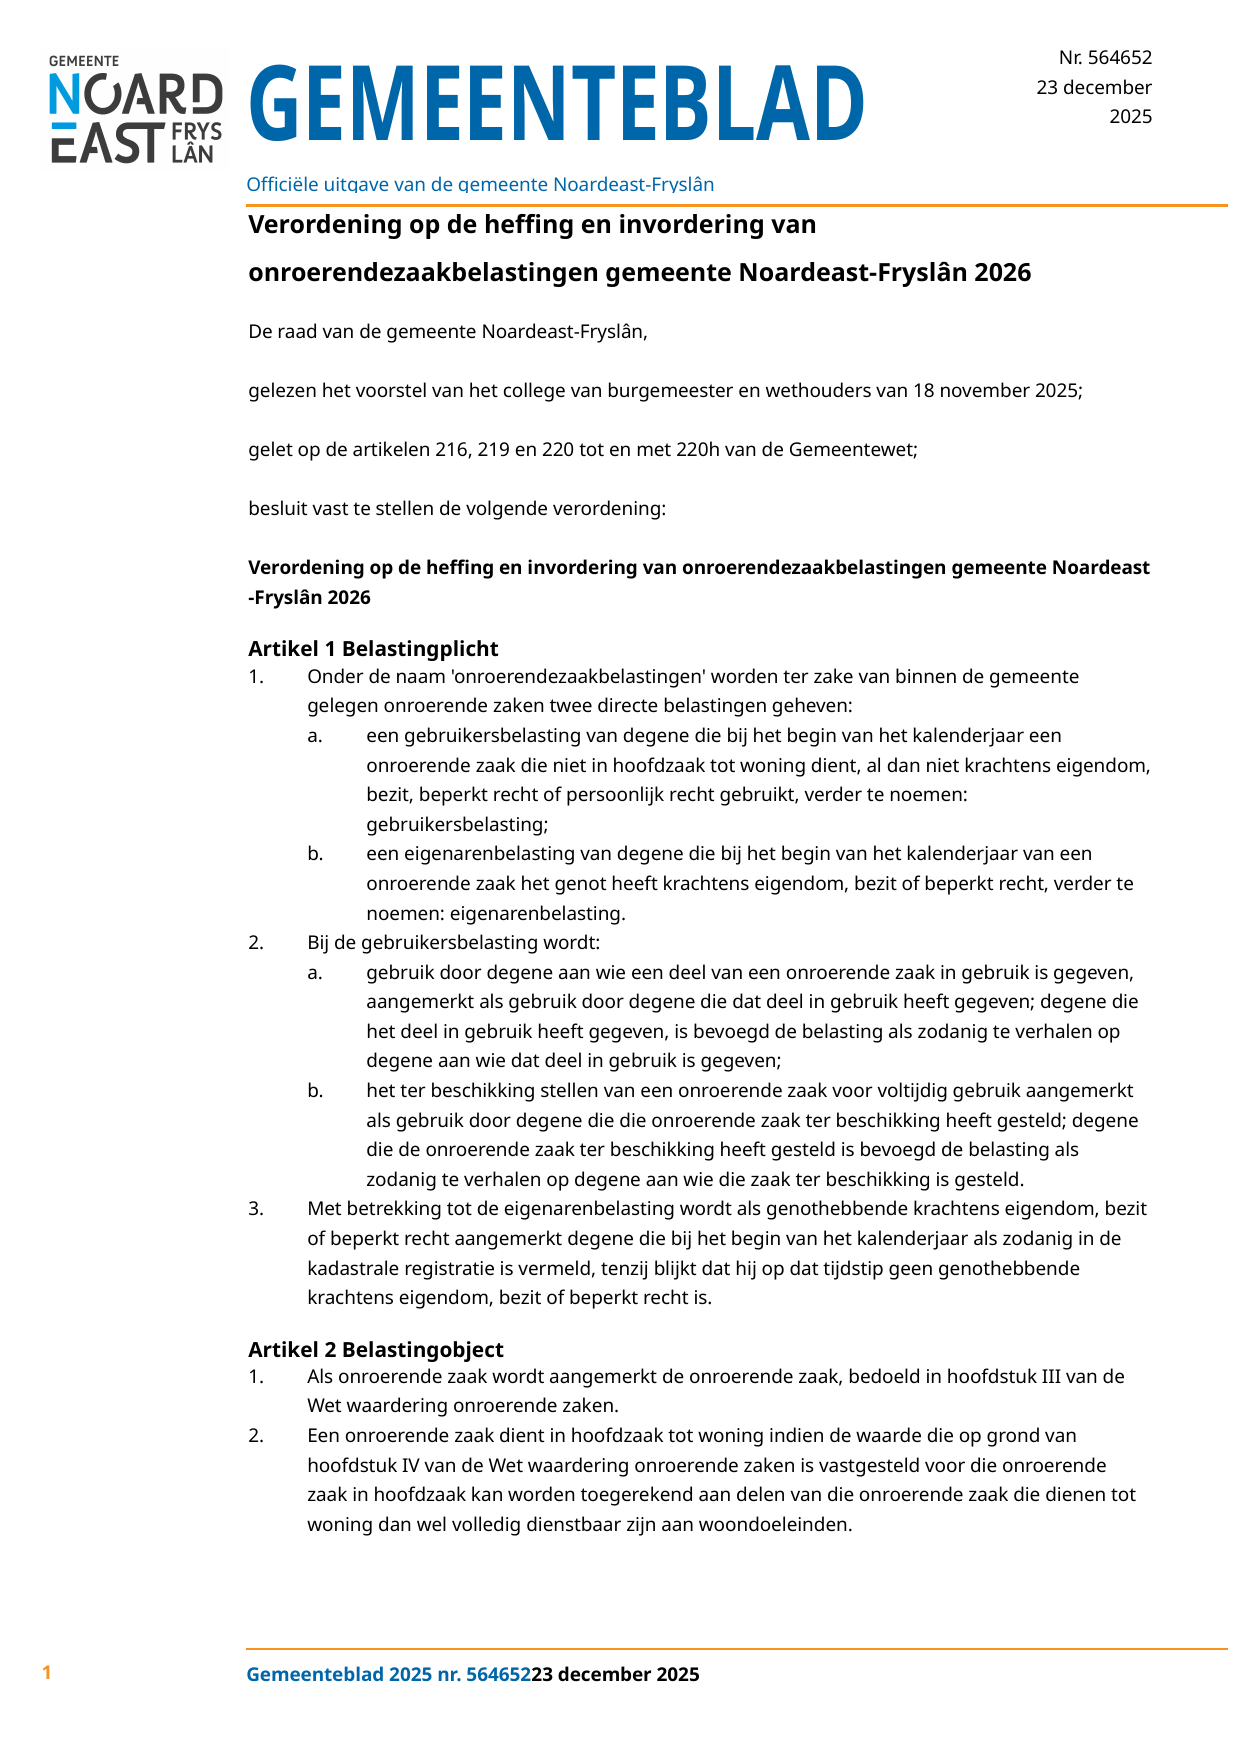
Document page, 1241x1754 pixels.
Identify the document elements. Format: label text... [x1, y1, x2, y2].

text Artikel 2 Belastingobject [248, 1335, 1152, 1363]
text besluit vast te stellen de volgende verordening: [248, 495, 1152, 521]
text gelet op de artikelen 216, 219 en 220 tot en met 220h van de Gemeentewet; [248, 436, 1152, 462]
list Bij de gebruikersbelasting wordt: [248, 929, 1152, 955]
list Onder de naam 'onroerendezaakbelastingen' worden ter zake van binnen de gemeente gelegen onroerende zaken twee directe belastingen geheven: [248, 663, 1152, 718]
list het ter beschikking stellen van een onroerende zaak voor voltijdig gebruik aangemerkt als gebruik door degene die die onroerende zaak ter beschikking heeft gesteld; degene die de onroerende zaak ter beschikking heeft gesteld is bevoegd de belasting als zodanig te verhalen op degene aan wie die zaak ter beschikking is gesteld. [307, 1077, 1152, 1192]
list een eigenarenbelasting van degene die bij het begin van het kalenderjaar van een onroerende zaak het genot heeft krachtens eigendom, bezit of beperkt recht, verder te noemen: eigenarenbelasting. [307, 841, 1152, 925]
text Verordening op de heffing en invordering van onroerendezaakbelastingen gemeente Noardeast-Fryslân 2026 [248, 207, 1152, 288]
list Met betrekking tot de eigenarenbelasting wordt als genothebbende krachtens eigendom, bezit of beperkt recht aangemerkt degene die bij het begin van het kalenderjaar als zodanig in de kadastrale registratie is vermeld, tenzij blijkt dat hij op dat tijdstip geen genothebbende krachtens eigendom, bezit of beperkt recht is. [248, 1196, 1152, 1310]
list Als onroerende zaak wordt aangemerkt de onroerende zaak, bedoeld in hoofdstuk III van de Wet waardering onroerende zaken. [248, 1363, 1152, 1418]
text Artikel 1 Belastingplicht [248, 634, 1152, 663]
picture [41, 47, 231, 172]
text De raad van de gemeente Noardeast-Fryslân, [248, 318, 1152, 344]
text Verordening op de heffing en invordering van onroerendezaakbelastingen gemeente Noardeast -Fryslân 2026 [248, 554, 1152, 610]
list Een onroerende zaak dient in hoofdzaak tot woning indien de waarde die op grond van hoofdstuk IV van de Wet waardering onroerende zaken is vastgesteld voor die onroerende zaak in hoofdzaak kan worden toegerekend aan delen van die onroerende zaak die dienen tot woning dan wel volledig dienstbaar zijn aan woondoeleinden. [248, 1422, 1152, 1537]
list gebruik door degene aan wie een deel van een onroerende zaak in gebruik is gegeven, aangemerkt als gebruik door degene die dat deel in gebruik heeft gegeven; degene die het deel in gebruik heeft gegeven, is bevoegd de belasting als zodanig te verhalen op degene aan wie dat deel in gebruik is gegeven; [307, 959, 1152, 1073]
list een gebruikersbelasting van degene die bij het begin van het kalenderjaar een onroerende zaak die niet in hoofdzaak tot woning dient, al dan niet krachtens eigendom, bezit, beperkt recht of persoonlijk recht gebruikt, verder te noemen: gebruikersbelasting; [307, 722, 1152, 837]
text gelezen het voorstel van het college van burgemeester en wethouders van 18 november 2025; [248, 377, 1152, 403]
